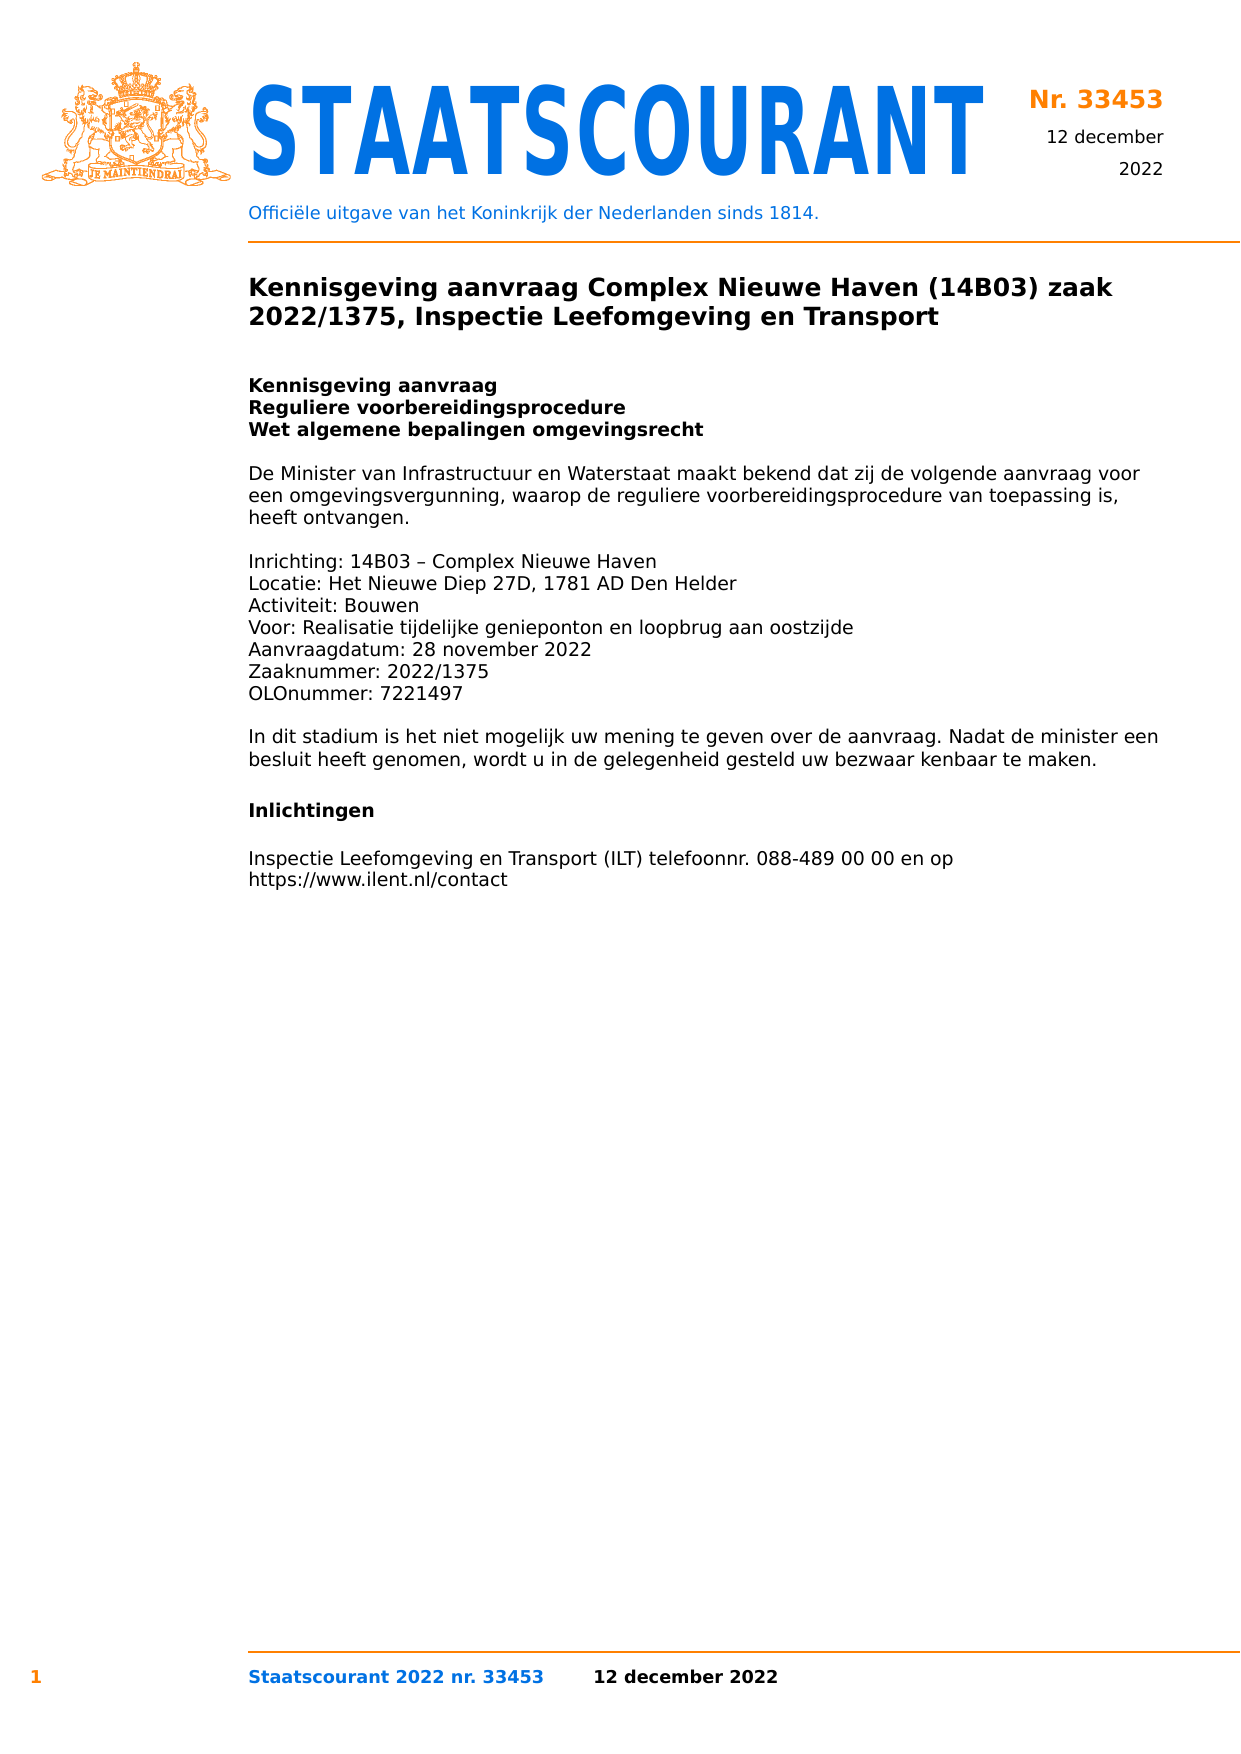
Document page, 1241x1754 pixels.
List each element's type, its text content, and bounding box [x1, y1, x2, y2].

text Zaaknummer: 2022/1375 [248, 661, 1163, 683]
table_header [25, 62, 248, 241]
text Locatie: Het Nieuwe Diep 27D, 1781 AD Den Helder [248, 573, 1163, 595]
table_header Nr. 33453 [998, 62, 1240, 121]
text Voor: Realisatie tijdelijke genieponton en loopbrug aan oostzijde [248, 617, 1163, 639]
table_cell Officiële uitgave van het Koninkrijk der Nederlanden sinds 1814. [248, 203, 1240, 241]
text De Minister van Infrastructuur en Waterstaat maakt bekend dat zij de volgende aanvraag voor een omgevingsvergunning, waarop de reguliere voorbereidingsprocedure van toepassing is, heeft ontvangen. [248, 463, 1163, 529]
text Inrichting: 14B03 – Complex Nieuwe Haven [248, 551, 1163, 573]
text Inspectie Leefomgeving en Transport (ILT) telefoonnr. 088-489 00 00 en op https://www.ilent.nl/contact [248, 847, 1163, 891]
table_header STAATSCOURANT [248, 62, 998, 203]
text Wet algemene bepalingen omgevingsrecht [248, 419, 1163, 441]
table_cell 12 december [998, 121, 1240, 153]
text Aanvraagdatum: 28 november 2022 [248, 639, 1163, 661]
text Reguliere voorbereidingsprocedure [248, 397, 1163, 419]
text OLOnummer: 7221497 [248, 683, 1163, 704]
subtitle Kennisgeving aanvraag Complex Nieuwe Haven (14B03) zaak 2022/1375, Inspectie Leefomgeving en Transport [248, 273, 1163, 331]
text Kennisgeving aanvraag [248, 375, 1163, 397]
picture [41, 62, 231, 186]
text In dit stadium is het niet mogelijk uw mening te geven over de aanvraag. Nadat de minister een besluit heeft genomen, wordt u in de gelegenheid gesteld uw bezwaar kenbaar te maken. [248, 726, 1163, 770]
table_cell 2022 [998, 153, 1240, 203]
text Activiteit: Bouwen [248, 595, 1163, 617]
subtitle Inlichtingen [248, 800, 1163, 822]
